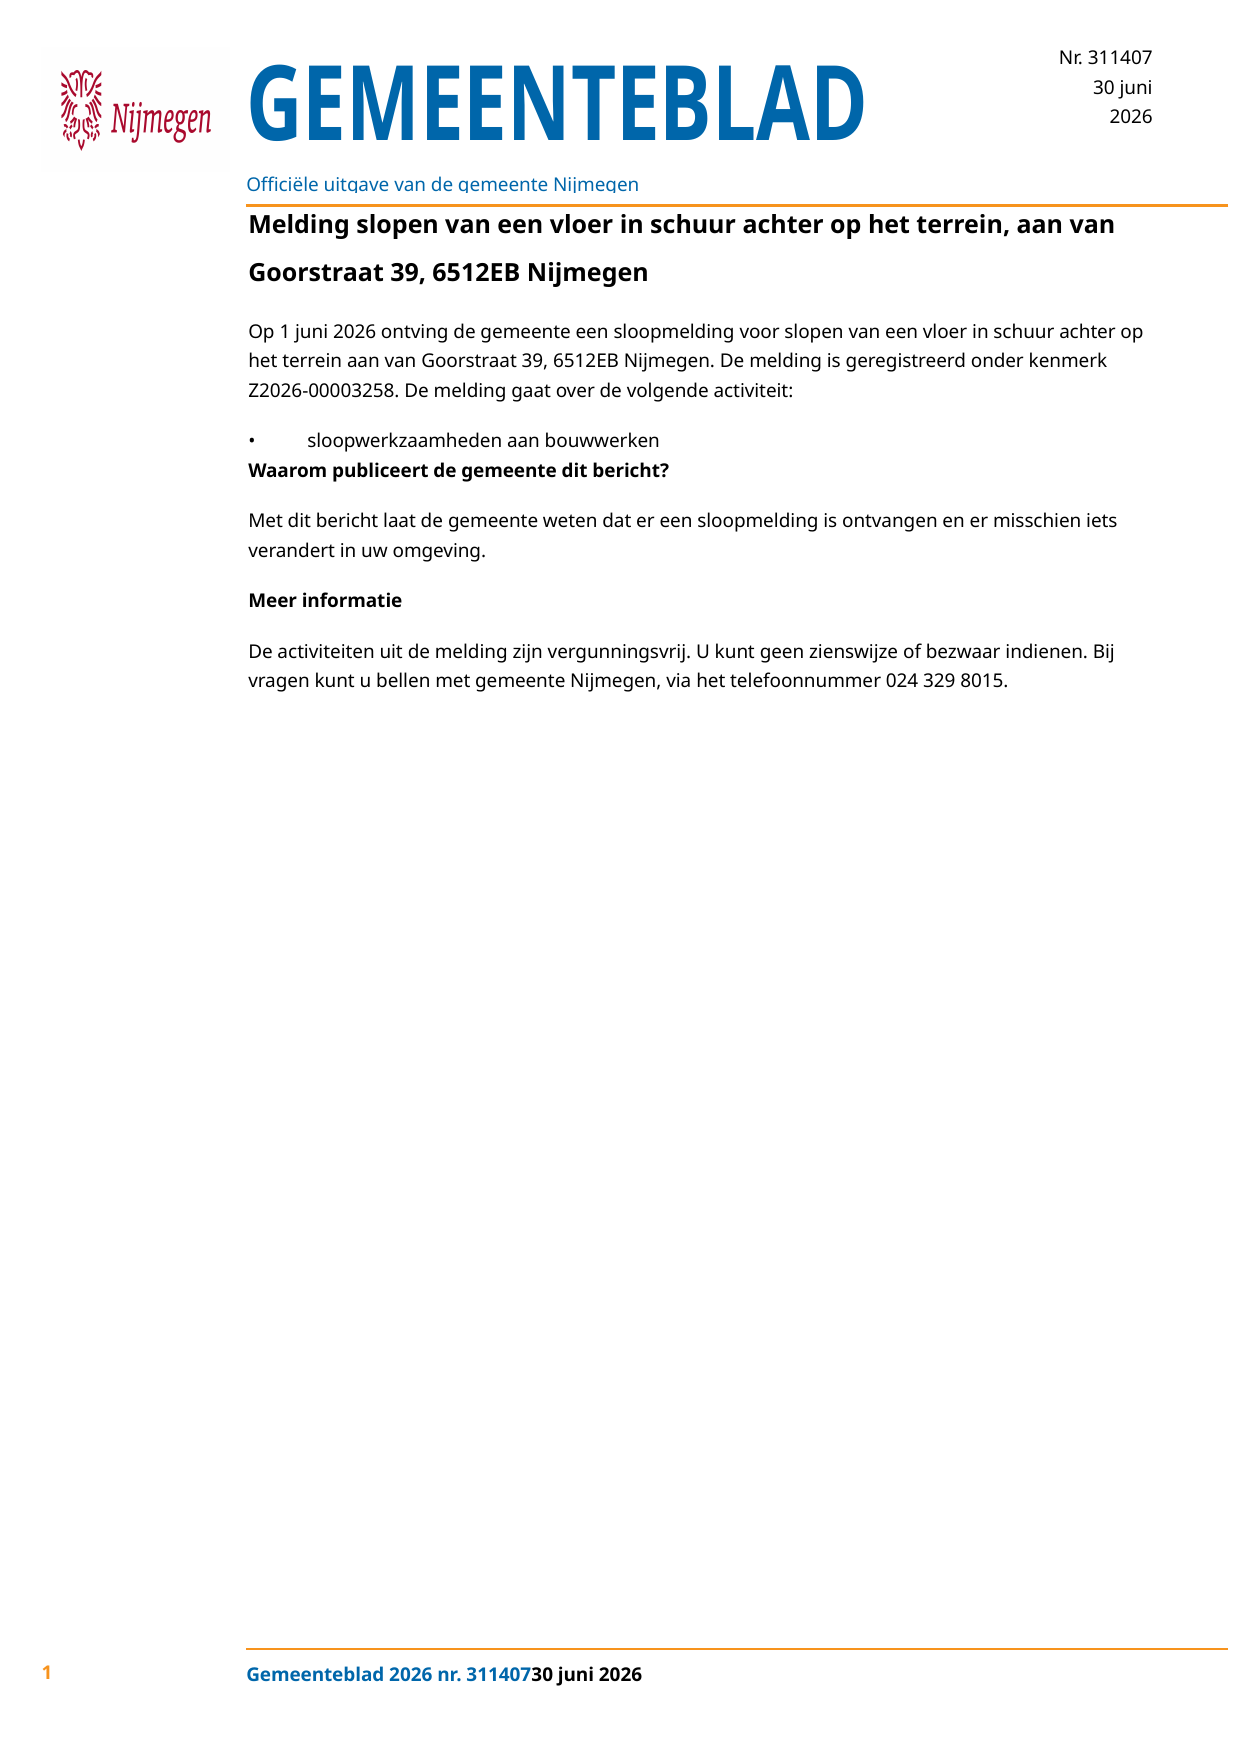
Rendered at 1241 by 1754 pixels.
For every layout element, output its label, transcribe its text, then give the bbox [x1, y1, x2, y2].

text De activiteiten uit de melding zijn vergunningsvrij. U kunt geen zienswijze of bezwaar indienen. Bij vragen kunt u bellen met gemeente Nijmegen, via het telefoonnummer 024 329 8015. [248, 638, 1152, 693]
text Waarom publiceert de gemeente dit bericht? [248, 457, 1152, 483]
text Meer informatie [248, 587, 1152, 613]
picture [41, 47, 231, 172]
text Op 1 juni 2026 ontving de gemeente een sloopmelding voor slopen van een vloer in schuur achter op het terrein aan van Goorstraat 39, 6512EB Nijmegen. De melding is geregistreerd onder kenmerk Z2026-00003258. De melding gaat over de volgende activiteit: [248, 318, 1152, 403]
text Melding slopen van een vloer in schuur achter op het terrein, aan van Goorstraat 39, 6512EB Nijmegen [248, 207, 1152, 288]
list sloopwerkzaamheden aan bouwwerken [248, 427, 1152, 453]
text Met dit bericht laat de gemeente weten dat er een sloopmelding is ontvangen en er misschien iets verandert in uw omgeving. [248, 507, 1152, 563]
